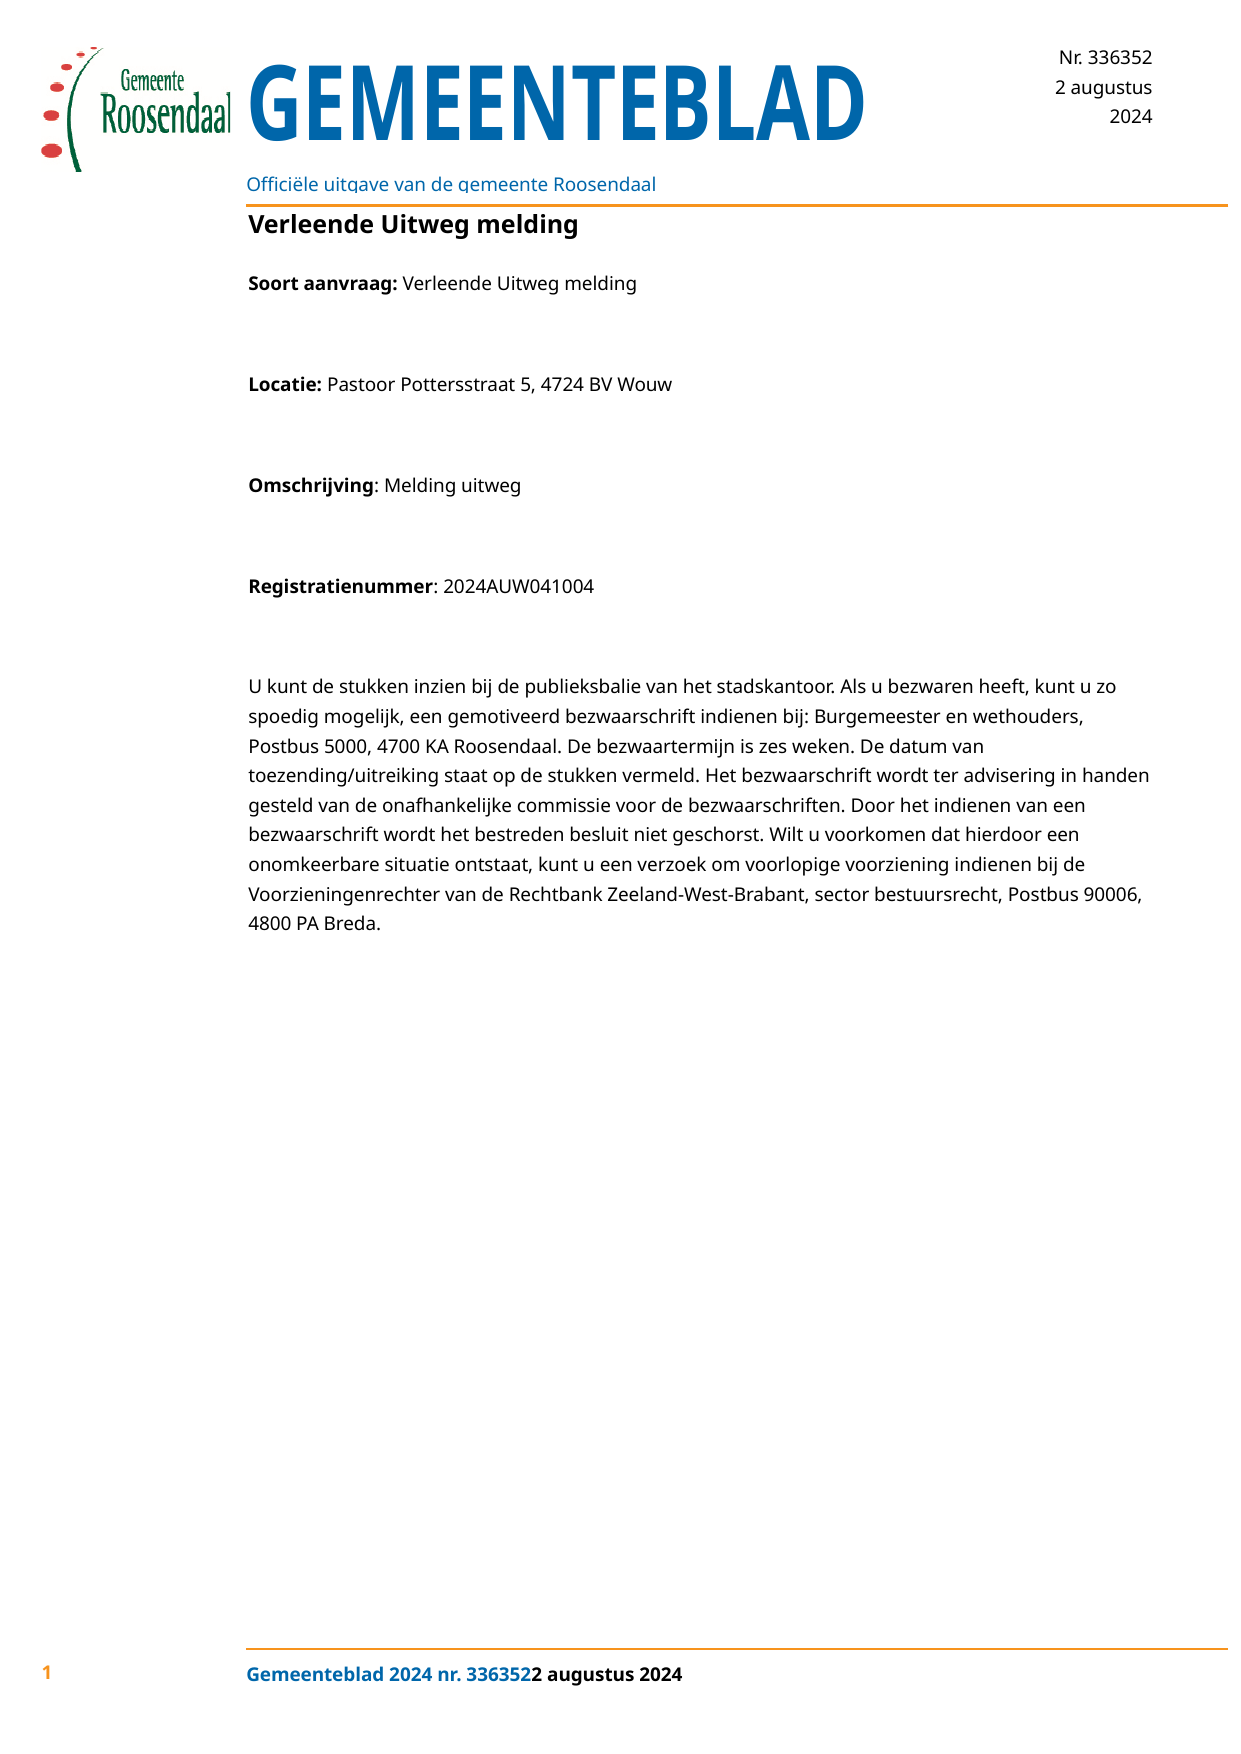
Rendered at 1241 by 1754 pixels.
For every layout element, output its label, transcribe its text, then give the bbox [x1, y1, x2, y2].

picture [41, 47, 231, 172]
text Omschrijving: Melding uitweg [248, 472, 1152, 498]
text Verleende Uitweg melding [248, 207, 1152, 241]
text Locatie: Pastoor Pottersstraat 5, 4724 BV Wouw [248, 371, 1152, 397]
text Soort aanvraag: Verleende Uitweg melding [248, 270, 1152, 296]
text Registratienummer: 2024AUW041004 [248, 573, 1152, 598]
text U kunt de stukken inzien bij de publieksbalie van het stadskantoor. Als u bezwaren heeft, kunt u zo spoedig mogelijk, een gemotiveerd bezwaarschrift indienen bij: Burgemeester en wethouders, Postbus 5000, 4700 KA Roosendaal. De bezwaartermijn is zes weken. De datum van toezending/uitreiking staat op de stukken vermeld. Het bezwaarschrift wordt ter advisering in handen gesteld van de onafhankelijke commissie voor de bezwaarschriften. Door het indienen van een bezwaarschrift wordt het bestreden besluit niet geschorst. Wilt u voorkomen dat hierdoor een onomkeerbare situatie ontstaat, kunt u een verzoek om voorlopige voorziening indienen bij de Voorzieningenrechter van de Rechtbank Zeeland-West-Brabant, sector bestuursrecht, Postbus 90006, 4800 PA Breda. [248, 674, 1152, 936]
